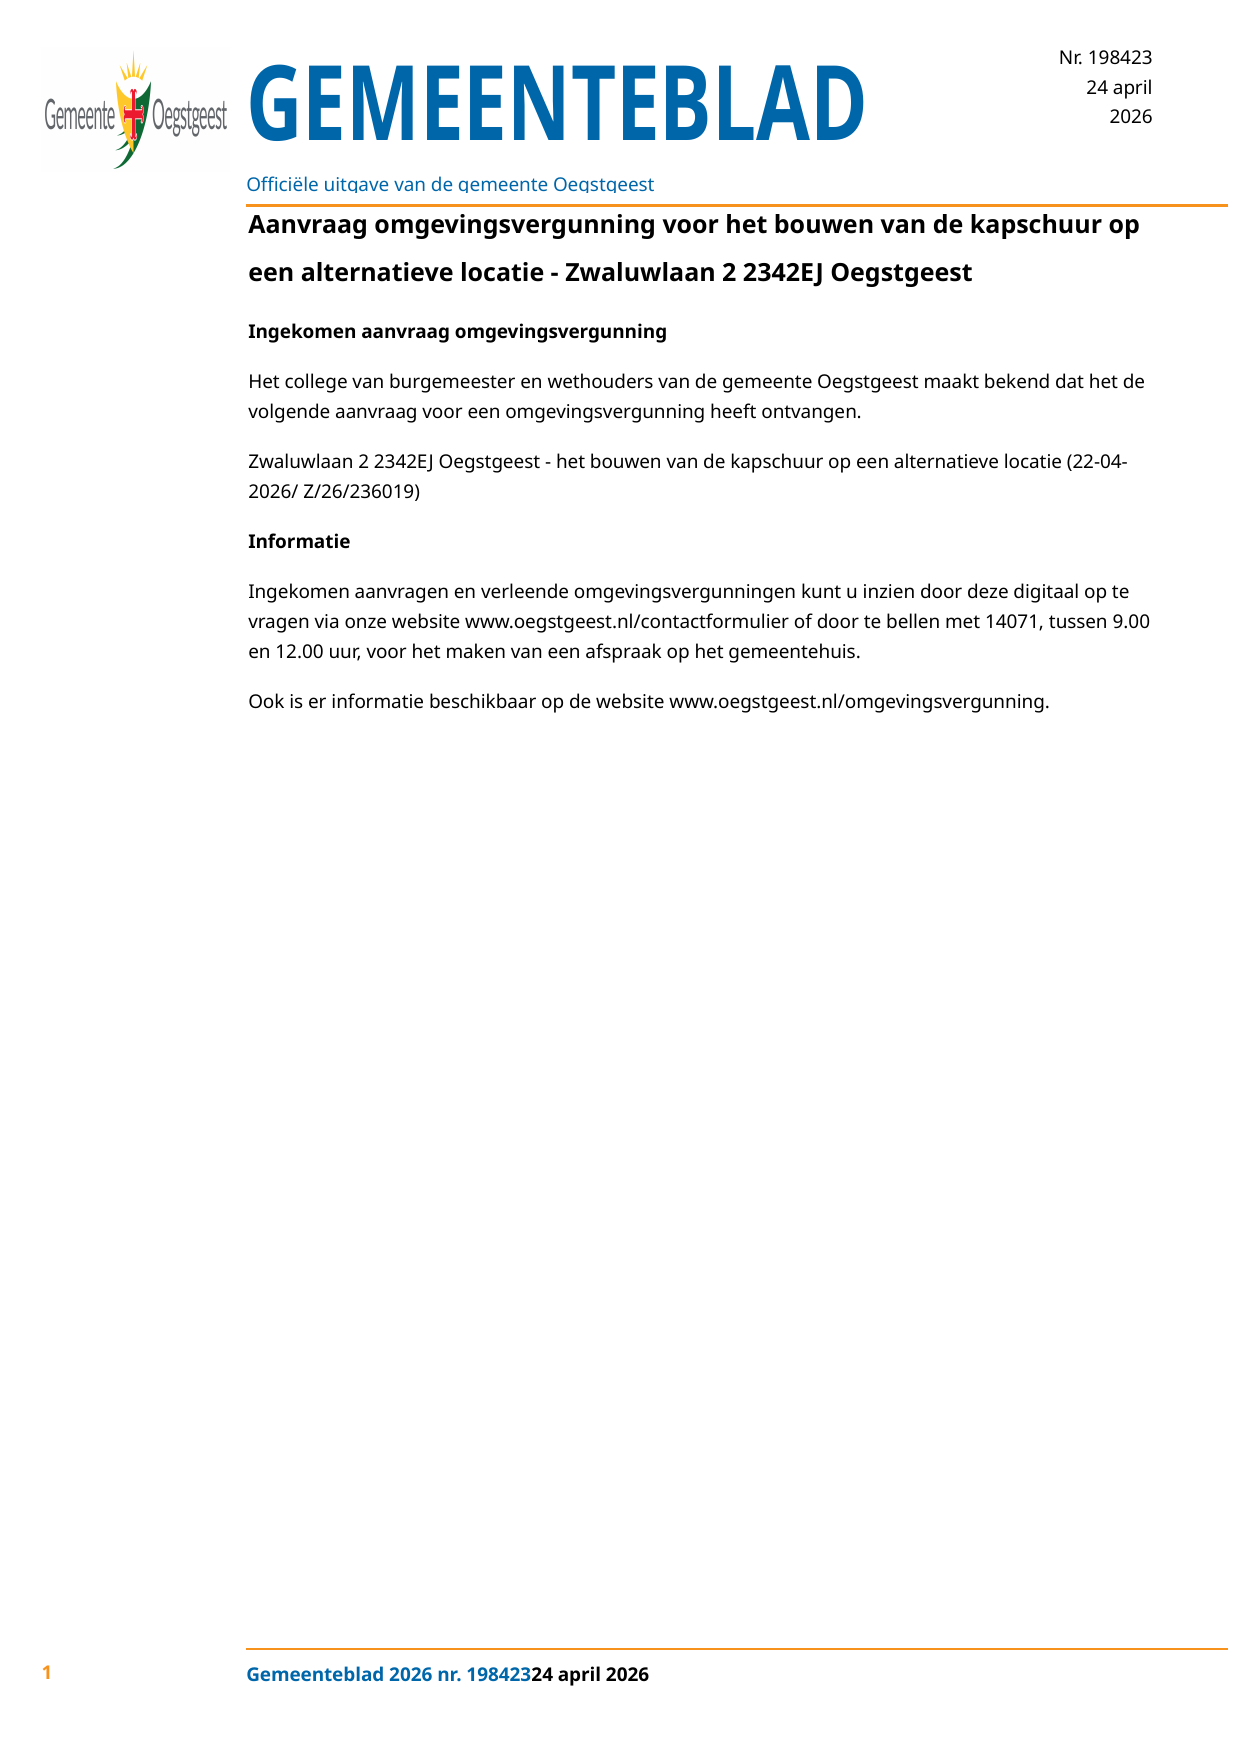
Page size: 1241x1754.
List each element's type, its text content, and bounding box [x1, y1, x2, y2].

text Zwaluwlaan 2 2342EJ Oegstgeest - het bouwen van de kapschuur op een alternatieve locatie (22-04-2026/ Z/26/236019) [248, 448, 1152, 504]
text Informatie [248, 528, 1152, 554]
text Het college van burgemeester en wethouders van de gemeente Oegstgeest maakt bekend dat het de volgende aanvraag voor een omgevingsvergunning heeft ontvangen. [248, 368, 1152, 424]
text Ingekomen aanvraag omgevingsvergunning [248, 318, 1152, 344]
text Aanvraag omgevingsvergunning voor het bouwen van de kapschuur op een alternatieve locatie - Zwaluwlaan 2 2342EJ Oegstgeest [248, 207, 1152, 288]
text Ingekomen aanvragen en verleende omgevingsvergunningen kunt u inzien door deze digitaal op te vragen via onze website www.oegstgeest.nl/contactformulier of door te bellen met 14071, tussen 9.00 en 12.00 uur, voor het maken van een afspraak op het gemeentehuis. [248, 579, 1152, 664]
text Ook is er informatie beschikbaar op de website www.oegstgeest.nl/omgevingsvergunning. [248, 688, 1152, 714]
picture [41, 47, 231, 172]
